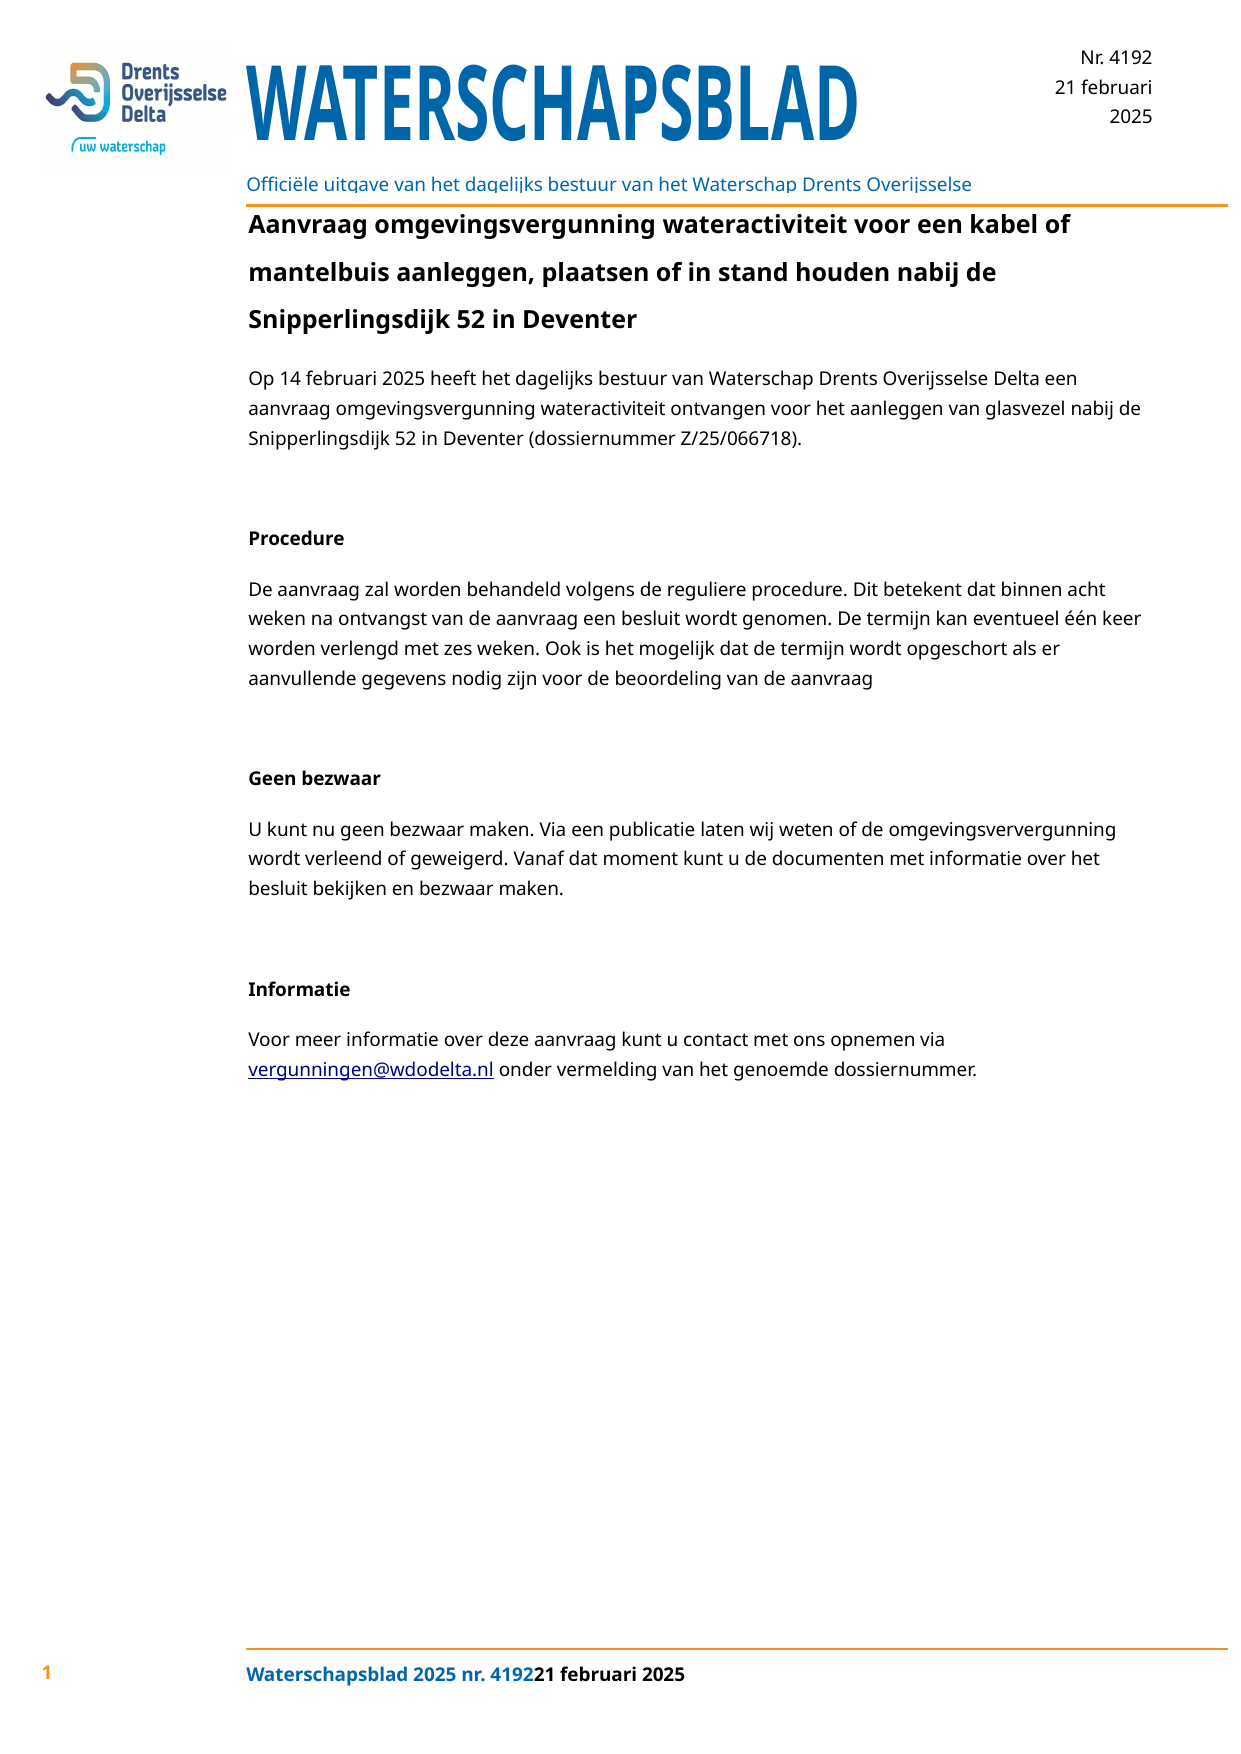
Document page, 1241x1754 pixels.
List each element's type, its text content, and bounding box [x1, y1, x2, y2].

text Op 14 februari 2025 heeft het dagelijks bestuur van Waterschap Drents Overijsselse Delta een aanvraag omgevingsvergunning wateractiviteit ontvangen voor het aanleggen van glasvezel nabij de Snipperlingsdijk 52 in Deventer (dossiernummer Z/25/066718). [248, 366, 1152, 450]
text Informatie [248, 976, 1152, 1002]
text Aanvraag omgevingsvergunning wateractiviteit voor een kabel of mantelbuis aanleggen, plaatsen of in stand houden nabij de Snipperlingsdijk 52 in Deventer [248, 207, 1152, 336]
text Geen bezwaar [248, 766, 1152, 791]
picture [41, 47, 231, 172]
text De aanvraag zal worden behandeld volgens de reguliere procedure. Dit betekent dat binnen acht weken na ontvangst van de aanvraag een besluit wordt genomen. De termijn kan eventueel één keer worden verlengd met zes weken. Ook is het mogelijk dat de termijn wordt opgeschort als er aanvullende gegevens nodig zijn voor de beoordeling van de aanvraag [248, 576, 1152, 690]
text Voor meer informatie over deze aanvraag kunt u contact met ons opnemen via vergunningen@wdodelta.nl onder vermelding van het genoemde dossiernummer. [248, 1026, 1152, 1082]
text Procedure [248, 526, 1152, 551]
text U kunt nu geen bezwaar maken. Via een publicatie laten wij weten of de omgevingsververgunning wordt verleend of geweigerd. Vanaf dat moment kunt u de documenten met informatie over het besluit bekijken en bezwaar maken. [248, 816, 1152, 901]
